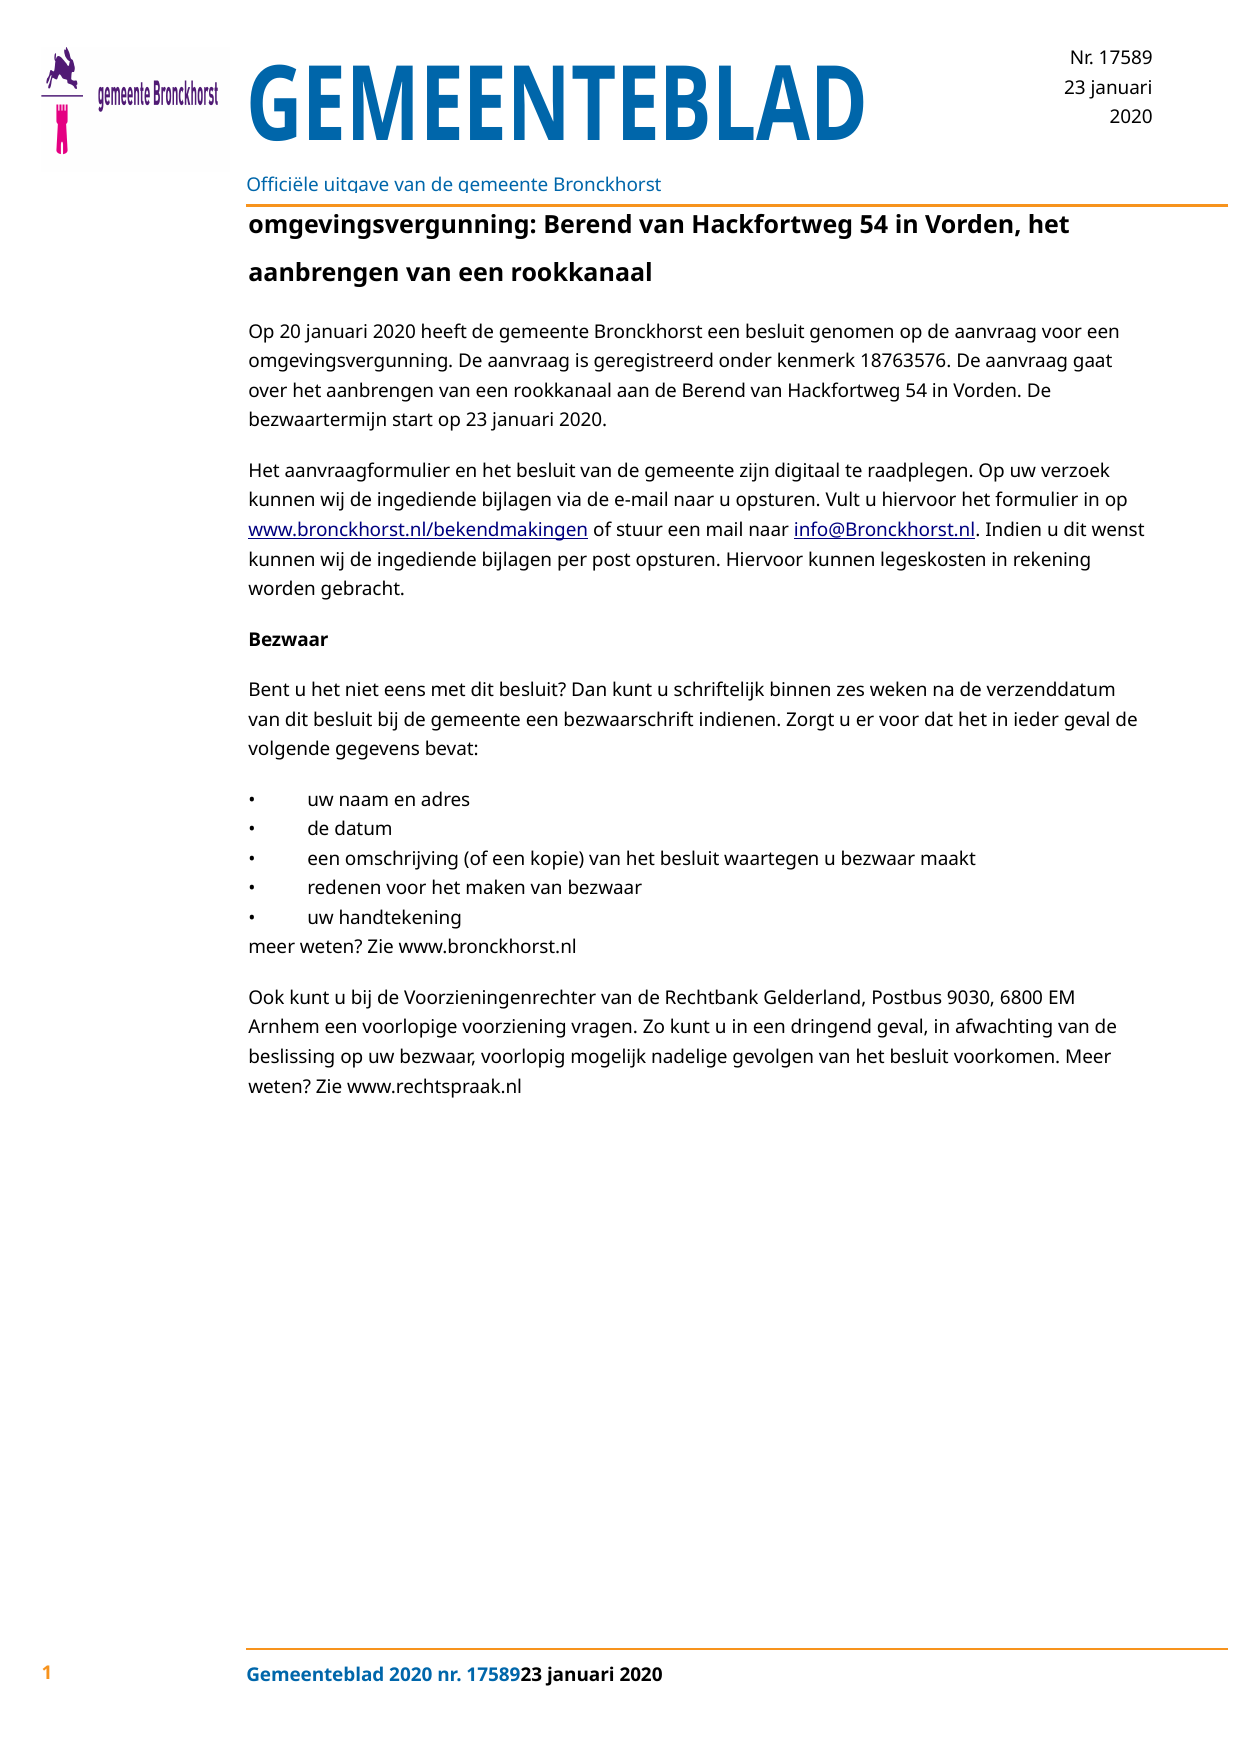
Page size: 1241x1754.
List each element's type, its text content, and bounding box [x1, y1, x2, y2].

text Ook kunt u bij de Voorzieningenrechter van de Rechtbank Gelderland, Postbus 9030, 6800 EM Arnhem een voorlopige voorziening vragen. Zo kunt u in een dringend geval, in afwachting van de beslissing op uw bezwaar, voorlopig mogelijk nadelige gevolgen van het besluit voorkomen. Meer weten? Zie www.rechtspraak.nl [248, 984, 1152, 1099]
text Het aanvraagformulier en het besluit van de gemeente zijn digitaal te raadplegen. Op uw verzoek kunnen wij de ingediende bijlagen via de e-mail naar u opsturen. Vult u hiervoor het formulier in op www.bronckhorst.nl/bekendmakingen of stuur een mail naar info@Bronckhorst.nl. Indien u dit wenst kunnen wij de ingediende bijlagen per post opsturen. Hiervoor kunnen legeskosten in rekening worden gebracht. [248, 457, 1152, 601]
text meer weten? Zie www.bronckhorst.nl [248, 934, 1152, 959]
text omgevingsvergunning: Berend van Hackfortweg 54 in Vorden, het aanbrengen van een rookkanaal [248, 207, 1152, 288]
text Bezwaar [248, 626, 1152, 652]
list de datum [248, 815, 1152, 841]
list uw handtekening [248, 904, 1152, 930]
text Bent u het niet eens met dit besluit? Dan kunt u schriftelijk binnen zes weken na de verzenddatum van dit besluit bij de gemeente een bezwaarschrift indienen. Zorgt u er voor dat het in ieder geval de volgende gegevens bevat: [248, 676, 1152, 761]
list redenen voor het maken van bezwaar [248, 874, 1152, 900]
text Op 20 januari 2020 heeft de gemeente Bronckhorst een besluit genomen op de aanvraag voor een omgevingsvergunning. De aanvraag is geregistreerd onder kenmerk 18763576. De aanvraag gaat over het aanbrengen van een rookkanaal aan de Berend van Hackfortweg 54 in Vorden. De bezwaartermijn start op 23 januari 2020. [248, 318, 1152, 432]
picture [41, 47, 231, 172]
list een omschrijving (of een kopie) van het besluit waartegen u bezwaar maakt [248, 845, 1152, 871]
list uw naam en adres [248, 786, 1152, 812]
